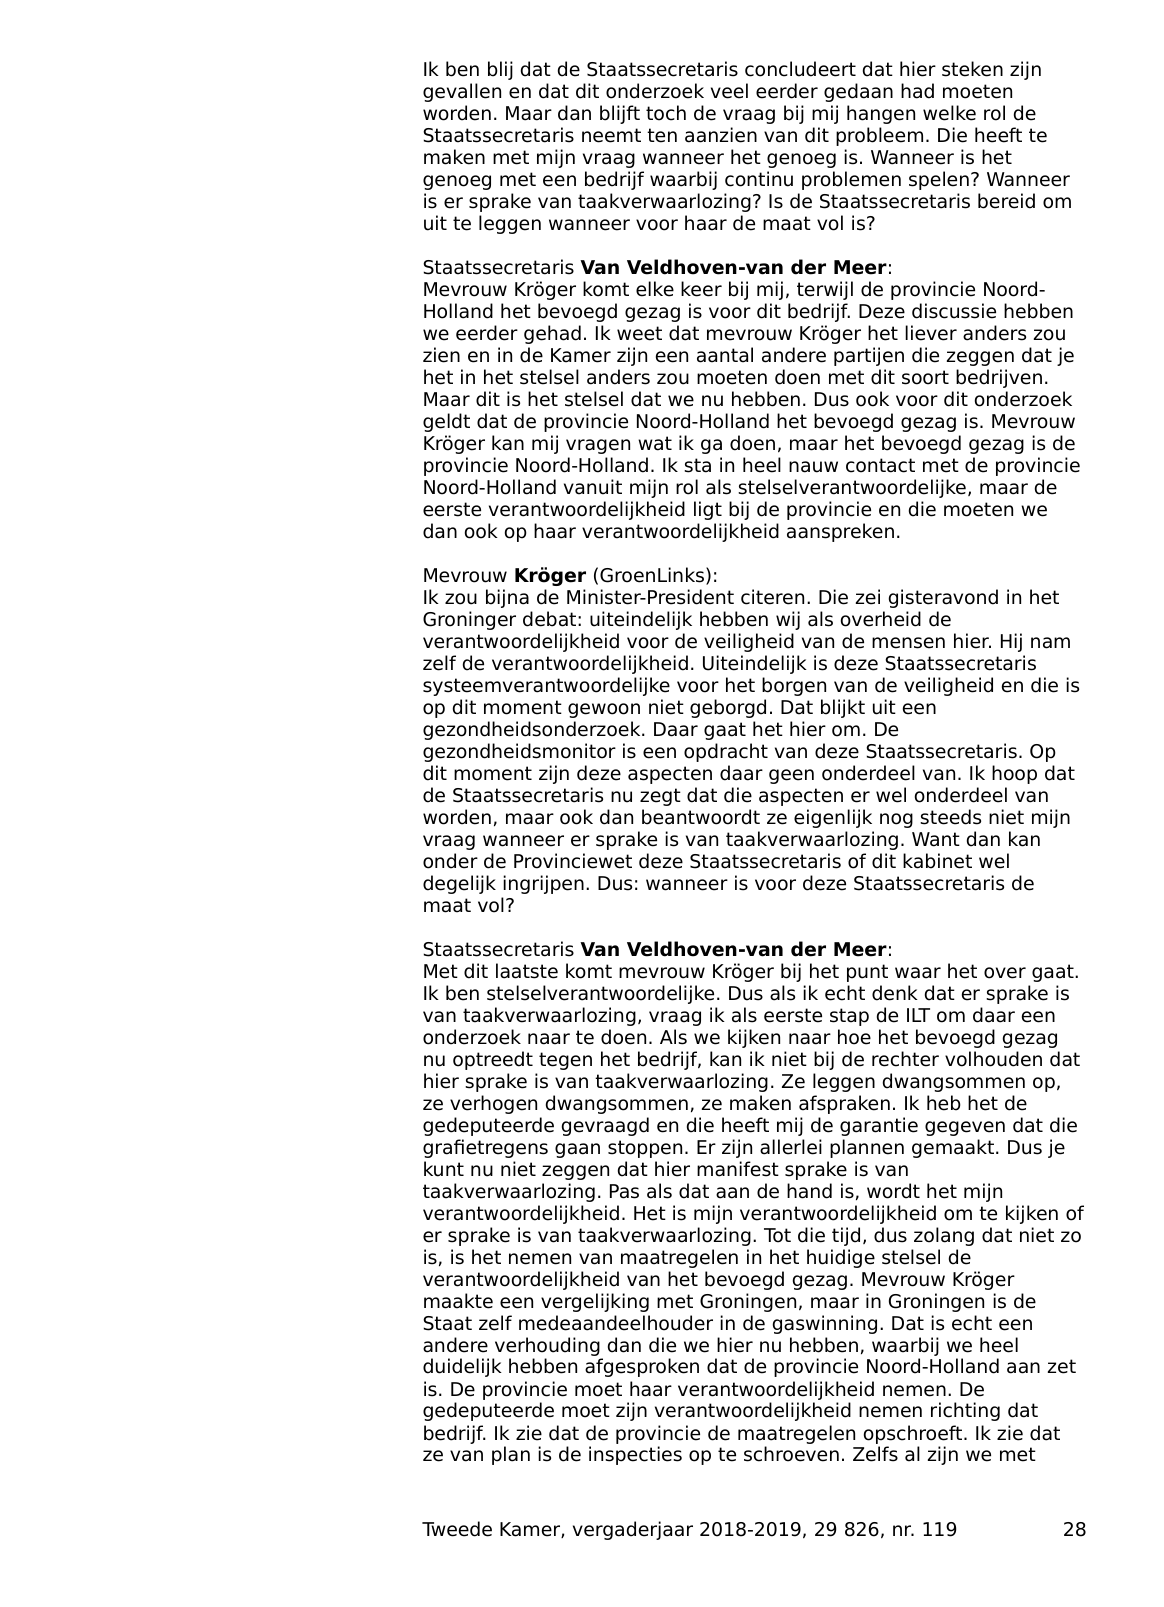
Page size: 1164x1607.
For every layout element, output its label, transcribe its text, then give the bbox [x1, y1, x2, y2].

text Ik ben blij dat de Staatssecretaris concludeert dat hier steken zijn gevallen en dat dit onderzoek veel eerder gedaan had moeten worden. Maar dan blijft toch de vraag bij mij hangen welke rol de Staatssecretaris neemt ten aanzien van dit probleem. Die heeft te maken met mijn vraag wanneer het genoeg is. Wanneer is het genoeg met een bedrijf waarbij continu problemen spelen? Wanneer is er sprake van taakverwaarlozing? Is de Staatssecretaris bereid om uit te leggen wanneer voor haar de maat vol is? [422, 59, 1087, 235]
text Ik zou bijna de Minister-President citeren. Die zei gisteravond in het Groninger debat: uiteindelijk hebben wij als overheid de verantwoordelijkheid voor de veiligheid van de mensen hier. Hij nam zelf de verantwoordelijkheid. Uiteindelijk is deze Staatssecretaris systeemverantwoordelijke voor het borgen van de veiligheid en die is op dit moment gewoon niet geborgd. Dat blijkt uit een gezondheidsonderzoek. Daar gaat het hier om. De gezondheidsmonitor is een opdracht van deze Staatssecretaris. Op dit moment zijn deze aspecten daar geen onderdeel van. Ik hoop dat de Staatssecretaris nu zegt dat die aspecten er wel onderdeel van worden, maar ook dan beantwoordt ze eigenlijk nog steeds niet mijn vraag wanneer er sprake is van taakverwaarlozing. Want dan kan onder de Provinciewet deze Staatssecretaris of dit kabinet wel degelijk ingrijpen. Dus: wanneer is voor deze Staatssecretaris de maat vol? [422, 587, 1087, 917]
text Staatssecretaris Van Veldhoven-van der Meer: [422, 257, 1087, 279]
text Met dit laatste komt mevrouw Kröger bij het punt waar het over gaat. Ik ben stelselverantwoordelijke. Dus als ik echt denk dat er sprake is van taakverwaarlozing, vraag ik als eerste stap de ILT om daar een onderzoek naar te doen. Als we kijken naar hoe het bevoegd gezag nu optreedt tegen het bedrijf, kan ik niet bij de rechter volhouden dat hier sprake is van taakverwaarlozing. Ze leggen dwangsommen op, ze verhogen dwangsommen, ze maken afspraken. Ik heb het de gedeputeerde gevraagd en die heeft mij de garantie gegeven dat die grafietregens gaan stoppen. Er zijn allerlei plannen gemaakt. Dus je kunt nu niet zeggen dat hier manifest sprake is van taakverwaarlozing. Pas als dat aan de hand is, wordt het mijn verantwoordelijkheid. Het is mijn verantwoordelijkheid om te kijken of er sprake is van taakverwaarlozing. Tot die tijd, dus zolang dat niet zo is, is het nemen van maatregelen in het huidige stelsel de verantwoordelijkheid van het bevoegd gezag. Mevrouw Kröger maakte een vergelijking met Groningen, maar in Groningen is de Staat zelf medeaandeelhouder in de gaswinning. Dat is echt een andere verhouding dan die we hier nu hebben, waarbij we heel duidelijk hebben afgesproken dat de provincie Noord-Holland aan zet is. De provincie moet haar verantwoordelijkheid nemen. De gedeputeerde moet zijn verantwoordelijkheid nemen richting dat bedrijf. Ik zie dat de provincie de maatregelen opschroeft. Ik zie dat ze van plan is de inspecties op te schroeven. Zelfs al zijn we met [422, 961, 1087, 1466]
text Staatssecretaris Van Veldhoven-van der Meer: [422, 939, 1087, 961]
text Mevrouw Kröger (GroenLinks): [422, 565, 1087, 587]
text Mevrouw Kröger komt elke keer bij mij, terwijl de provincie Noord-Holland het bevoegd gezag is voor dit bedrijf. Deze discussie hebben we eerder gehad. Ik weet dat mevrouw Kröger het liever anders zou zien en in de Kamer zijn een aantal andere partijen die zeggen dat je het in het stelsel anders zou moeten doen met dit soort bedrijven. Maar dit is het stelsel dat we nu hebben. Dus ook voor dit onderzoek geldt dat de provincie Noord-Holland het bevoegd gezag is. Mevrouw Kröger kan mij vragen wat ik ga doen, maar het bevoegd gezag is de provincie Noord-Holland. Ik sta in heel nauw contact met de provincie Noord-Holland vanuit mijn rol als stelselverantwoordelijke, maar de eerste verantwoordelijkheid ligt bij de provincie en die moeten we dan ook op haar verantwoordelijkheid aanspreken. [422, 279, 1087, 543]
